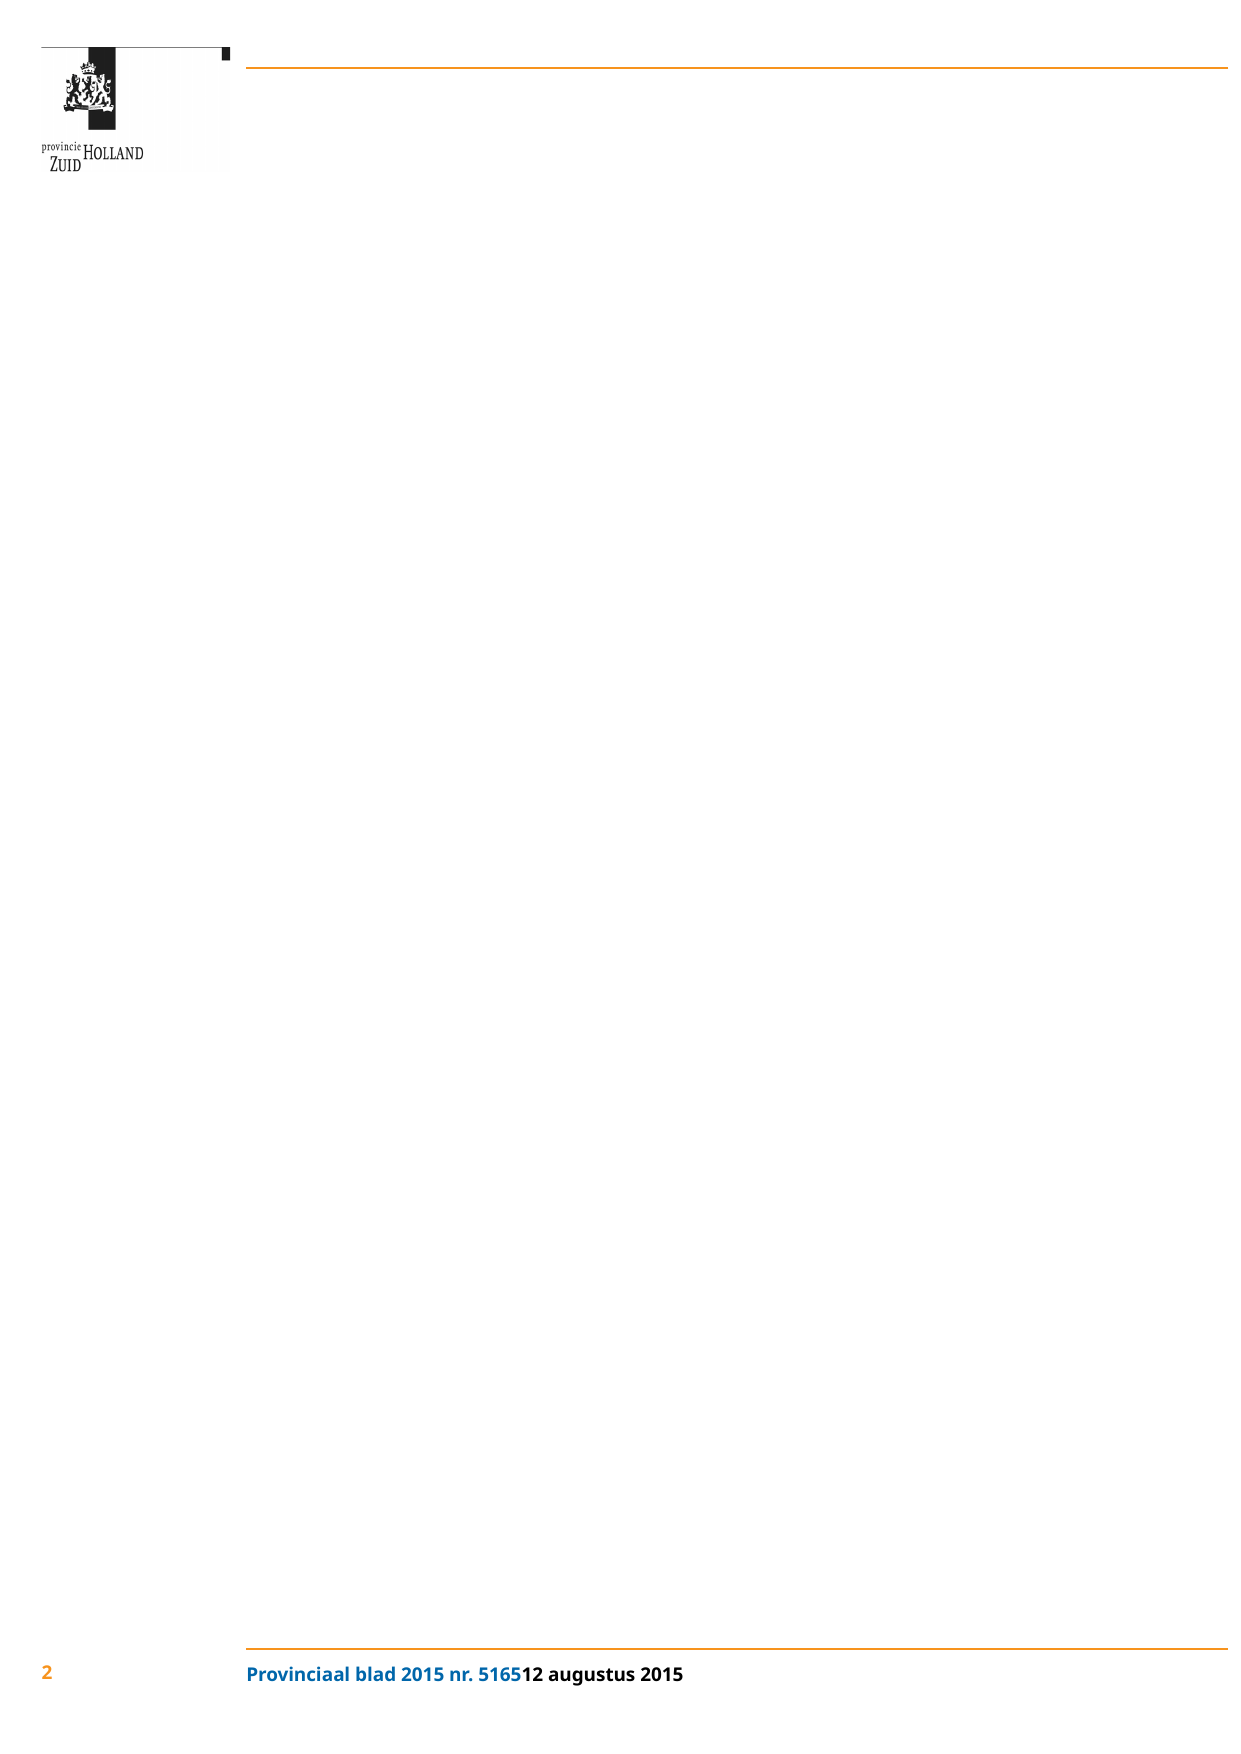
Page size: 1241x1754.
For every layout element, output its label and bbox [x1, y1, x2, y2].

picture [41, 47, 231, 172]
